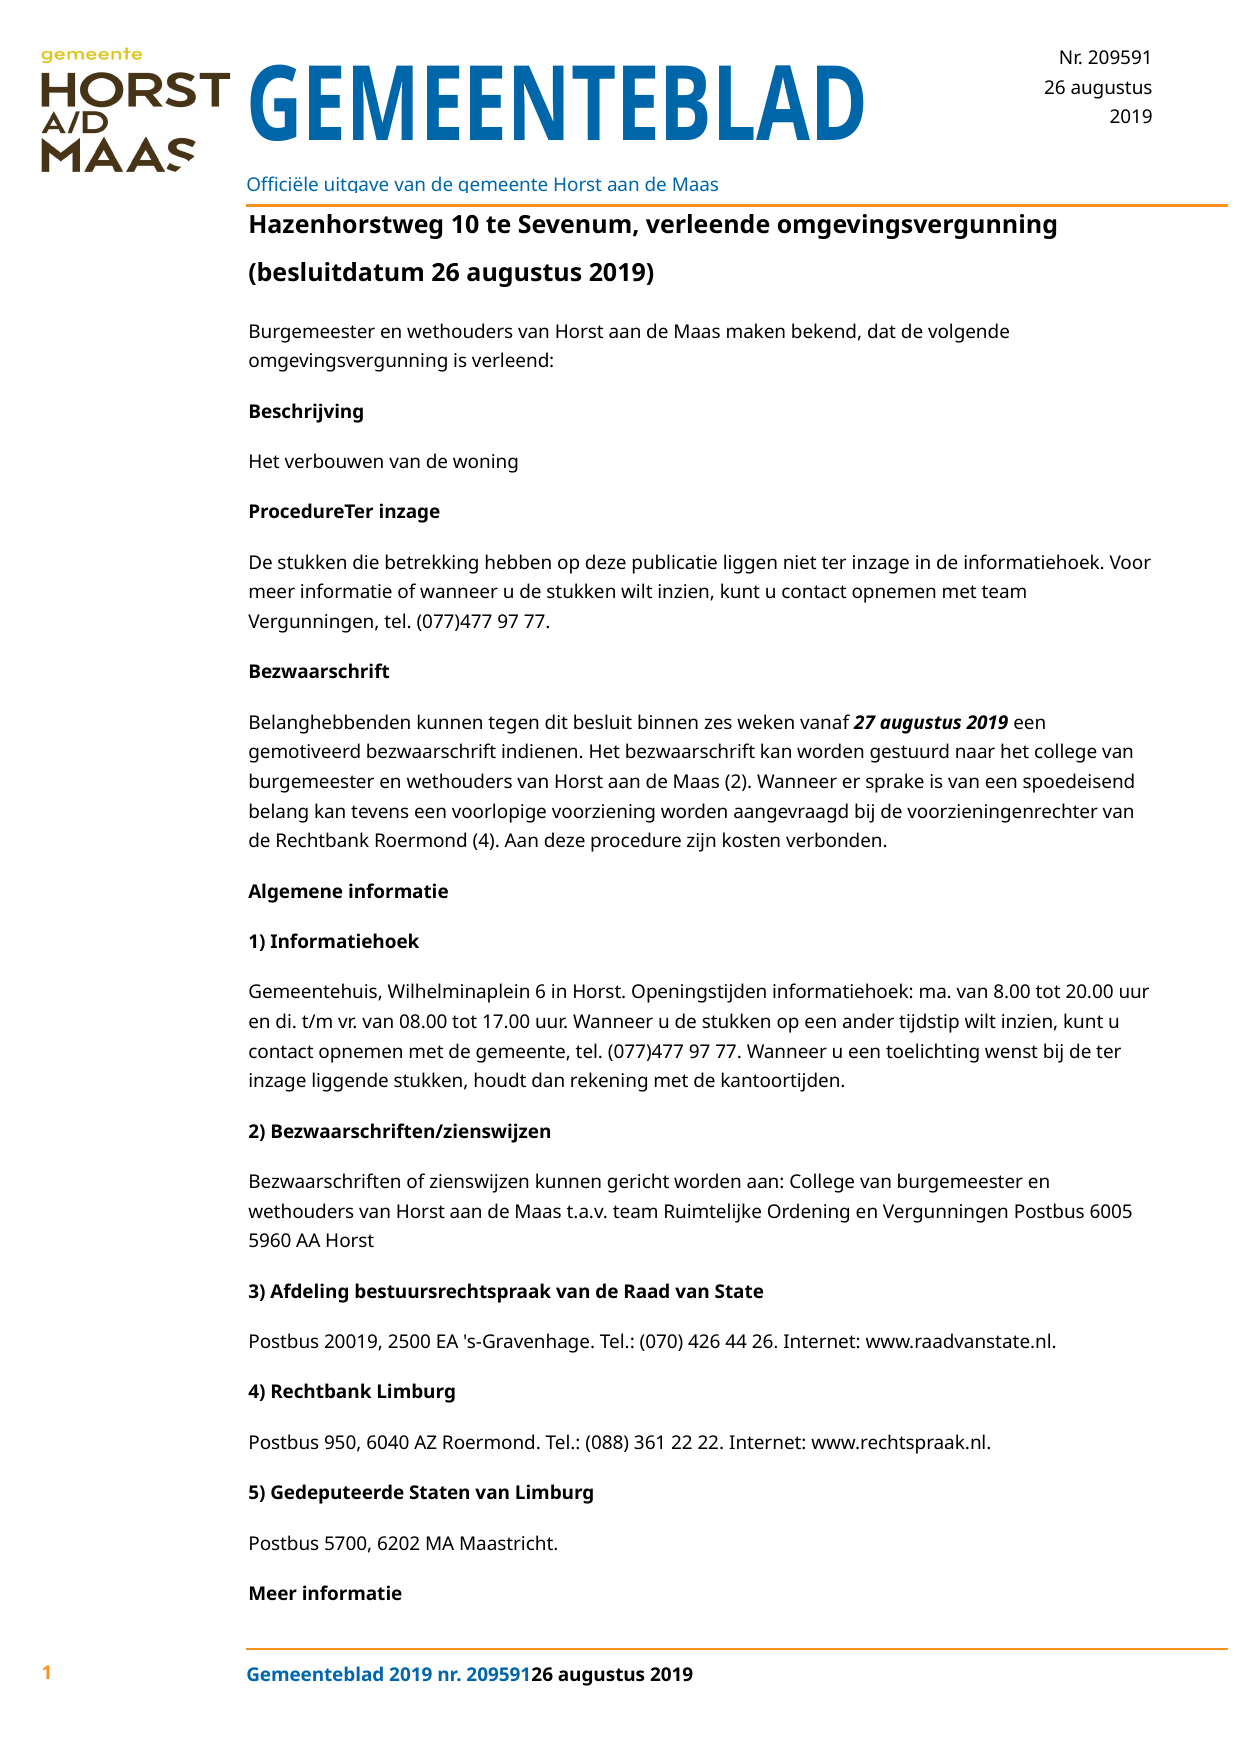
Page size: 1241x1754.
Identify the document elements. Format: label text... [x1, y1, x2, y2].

text Gemeentehuis, Wilhelminaplein 6 in Horst. Openingstijden informatiehoek: ma. van 8.00 tot 20.00 uur en di. t/m vr. van 08.00 tot 17.00 uur. Wanneer u de stukken op een ander tijdstip wilt inzien, kunt u contact opnemen met de gemeente, tel. (077)477 97 77. Wanneer u een toelichting wenst bij de ter inzage liggende stukken, houdt dan rekening met de kantoortijden. [248, 979, 1152, 1093]
text Hazenhorstweg 10 te Sevenum, verleende omgevingsvergunning (besluitdatum 26 augustus 2019) [248, 207, 1152, 288]
text 2) Bezwaarschriften/zienswijzen [248, 1118, 1152, 1144]
text 4) Rechtbank Limburg [248, 1379, 1152, 1404]
text Bezwaarschrift [248, 659, 1152, 684]
text De stukken die betrekking hebben op deze publicatie liggen niet ter inzage in de informatiehoek. Voor meer informatie of wanneer u de stukken wilt inzien, kunt u contact opnemen met team Vergunningen, tel. (077)477 97 77. [248, 549, 1152, 634]
text ProcedureTer inzage [248, 499, 1152, 524]
text Postbus 20019, 2500 EA 's-Gravenhage. Tel.: (070) 426 44 26. Internet: www.raadvanstate.nl. [248, 1328, 1152, 1354]
text Beschrijving [248, 398, 1152, 424]
text Postbus 950, 6040 AZ Roermond. Tel.: (088) 361 22 22. Internet: www.rechtspraak.nl. [248, 1429, 1152, 1455]
text Algemene informatie [248, 878, 1152, 904]
text Postbus 5700, 6202 MA Maastricht. [248, 1530, 1152, 1556]
text Burgemeester en wethouders van Horst aan de Maas maken bekend, dat de volgende omgevingsvergunning is verleend: [248, 318, 1152, 373]
picture [41, 47, 231, 172]
text Belanghebbenden kunnen tegen dit besluit binnen zes weken vanaf 27 augustus 2019 een gemotiveerd bezwaarschrift indienen. Het bezwaarschrift kan worden gestuurd naar het college van burgemeester en wethouders van Horst aan de Maas (2). Wanneer er sprake is van een spoedeisend belang kan tevens een voorlopige voorziening worden aangevraagd bij de voorzieningenrechter van de Rechtbank Roermond (4). Aan deze procedure zijn kosten verbonden. [248, 709, 1152, 853]
text Het verbouwen van de woning [248, 448, 1152, 474]
text Meer informatie [248, 1580, 1152, 1606]
text 5) Gedeputeerde Staten van Limburg [248, 1479, 1152, 1505]
text 3) Afdeling bestuursrechtspraak van de Raad van State [248, 1278, 1152, 1304]
text Bezwaarschriften of zienswijzen kunnen gericht worden aan: College van burgemeester en wethouders van Horst aan de Maas t.a.v. team Ruimtelijke Ordening en Vergunningen Postbus 6005 5960 AA Horst [248, 1168, 1152, 1253]
text 1) Informatiehoek [248, 928, 1152, 954]
